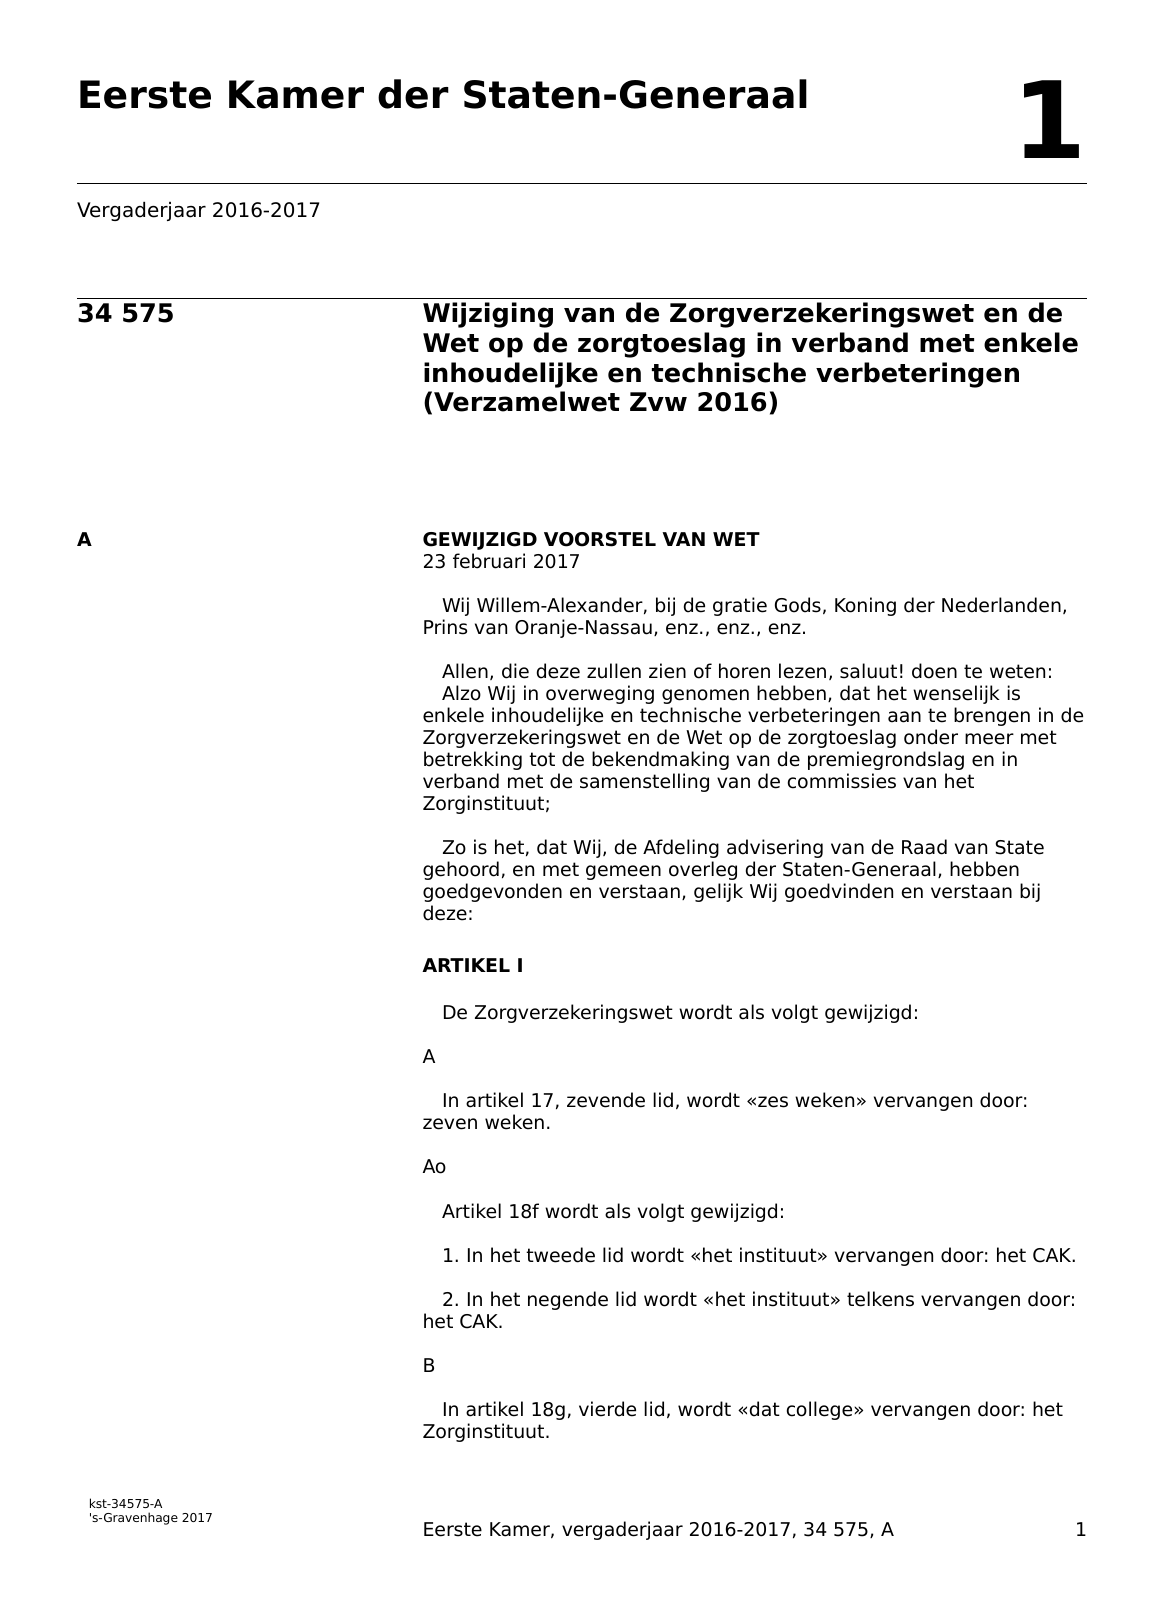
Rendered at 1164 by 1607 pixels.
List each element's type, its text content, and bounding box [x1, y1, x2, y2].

text 23 februari 2017 [422, 551, 1087, 573]
text Allen, die deze zullen zien of horen lezen, saluut! doen te weten: [422, 661, 1087, 683]
text Artikel 18f wordt als volgt gewijzigd: [422, 1201, 1087, 1223]
subtitle ARTIKEL I [422, 955, 1087, 977]
text kst-34575-A [88, 1497, 323, 1511]
text 's-Gravenhage 2017 [88, 1511, 323, 1525]
text A [422, 1046, 1087, 1068]
text Zo is het, dat Wij, de Afdeling advisering van de Raad van State gehoord, en met gemeen overleg der Staten-Generaal, hebben goedgevonden en verstaan, gelijk Wij goedvinden en verstaan bij deze: [422, 837, 1087, 925]
subtitle A GEWIJZIGD VOORSTEL VAN WET [77, 529, 1087, 551]
table_header Eerste Kamer der Staten-Generaal [77, 59, 886, 183]
text In artikel 17, zevende lid, wordt «zes weken» vervangen door: zeven weken. [422, 1090, 1087, 1134]
text Wij Willem-Alexander, bij de gratie Gods, Koning der Nederlanden, Prins van Oranje-Nassau, enz., enz., enz. [422, 595, 1087, 639]
text De Zorgverzekeringswet wordt als volgt gewijzigd: [422, 1002, 1087, 1024]
table_cell Vergaderjaar 2016-2017 [77, 184, 1087, 298]
text Ao [422, 1156, 1087, 1178]
subtitle 34 575 Wijziging van de Zorgverzekeringswet en de Wet op de zorgtoeslag in verband met enkele inhoudelijke en technische verbeteringen (Verzamelwet Zvw 2016) [77, 299, 1087, 418]
text 1. In het tweede lid wordt «het instituut» vervangen door: het CAK. [422, 1245, 1087, 1267]
text B [422, 1355, 1087, 1377]
text Alzo Wij in overweging genomen hebben, dat het wenselijk is enkele inhoudelijke en technische verbeteringen aan te brengen in de Zorgverzekeringswet en de Wet op de zorgtoeslag onder meer met betrekking tot de bekendmaking van de premiegrondslag en in verband met de samenstelling van de commissies van het Zorginstituut; [422, 683, 1087, 815]
text 2. In het negende lid wordt «het instituut» telkens vervangen door: het CAK. [422, 1289, 1087, 1333]
text In artikel 18g, vierde lid, wordt «dat college» vervangen door: het Zorginstituut. [422, 1399, 1087, 1443]
table_header 1 [886, 59, 1087, 183]
